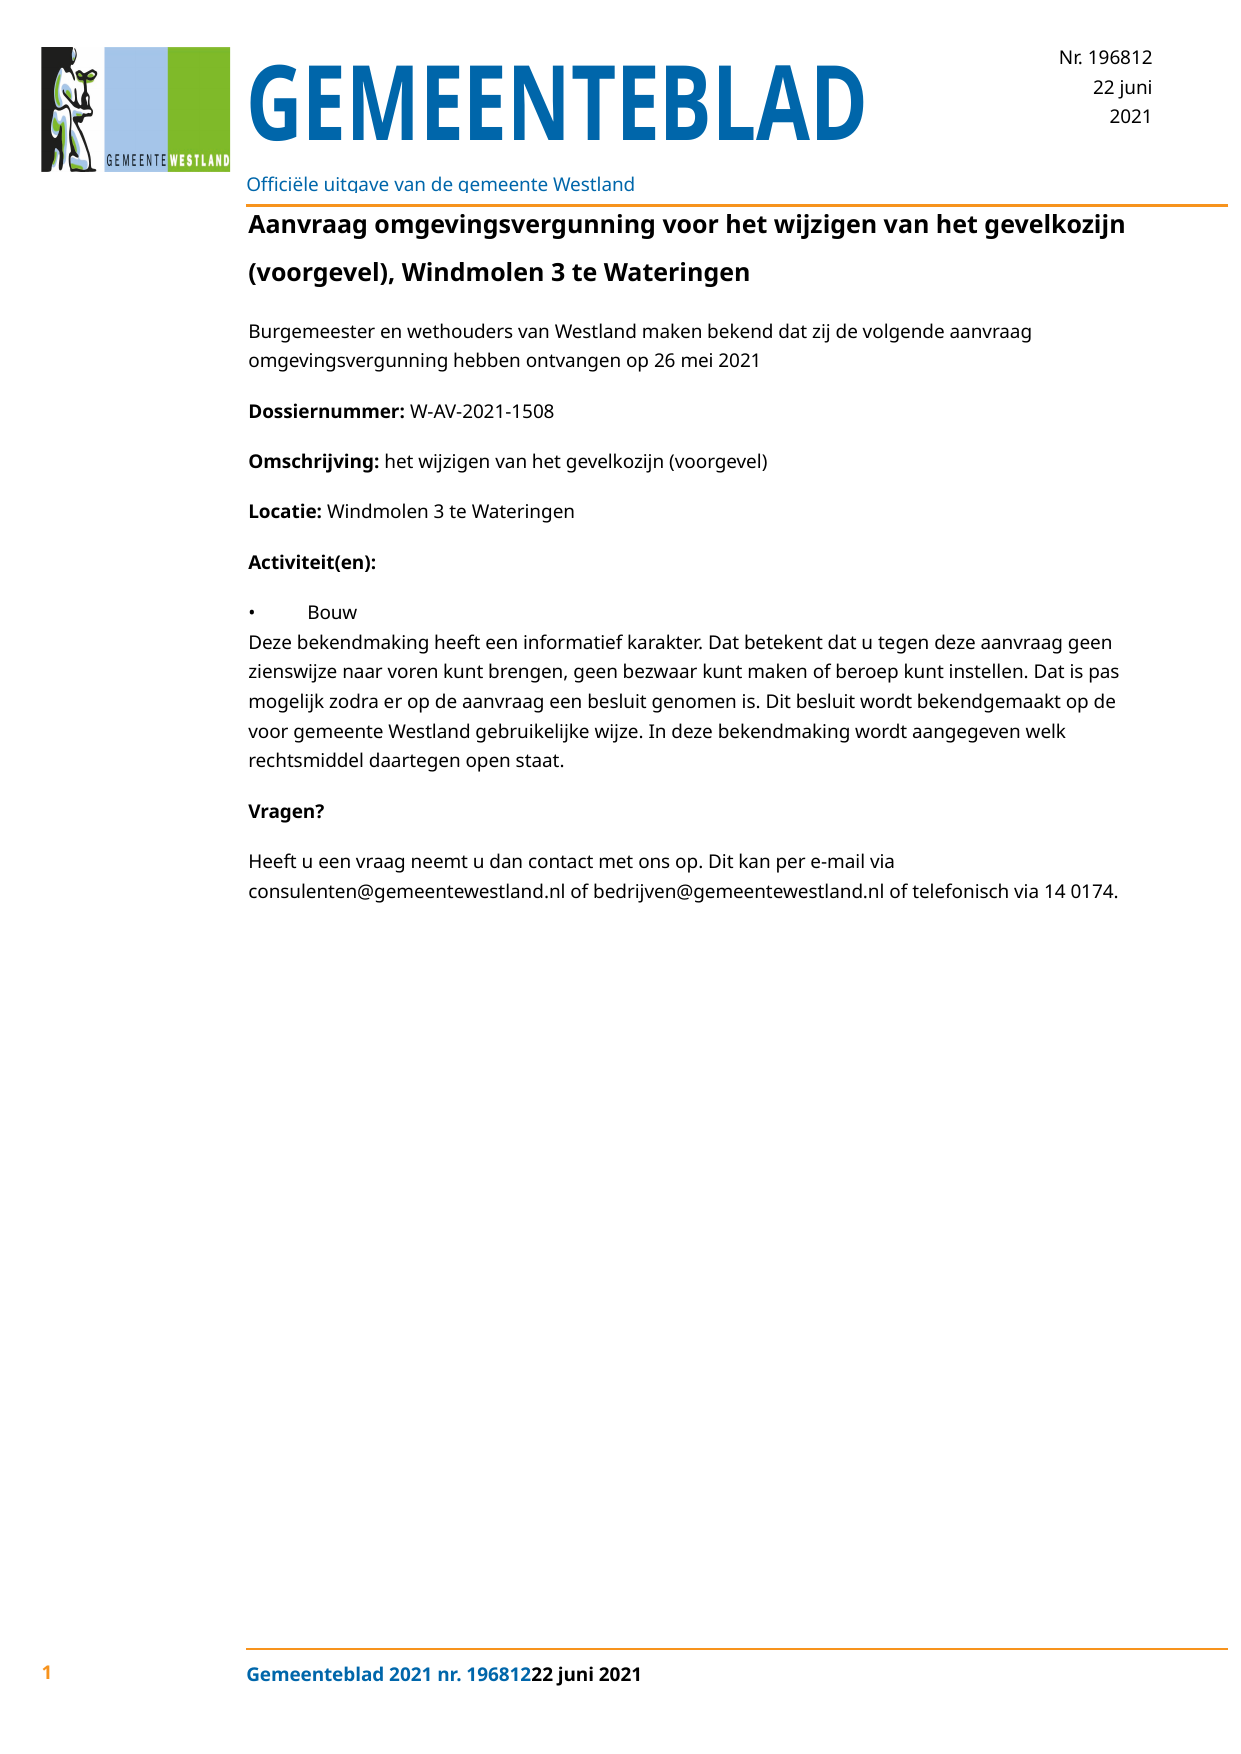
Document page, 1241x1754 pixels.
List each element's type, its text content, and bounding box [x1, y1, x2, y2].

text Heeft u een vraag neemt u dan contact met ons op. Dit kan per e-mail via consulenten@gemeentewestland.nl of bedrijven@gemeentewestland.nl of telefonisch via 14 0174. [248, 848, 1152, 904]
picture [41, 47, 231, 172]
text Locatie: Windmolen 3 te Wateringen [248, 499, 1152, 524]
text Deze bekendmaking heeft een informatief karakter. Dat betekent dat u tegen deze aanvraag geen zienswijze naar voren kunt brengen, geen bezwaar kunt maken of beroep kunt instellen. Dat is pas mogelijk zodra er op de aanvraag een besluit genomen is. Dit besluit wordt bekendgemaakt op de voor gemeente Westland gebruikelijke wijze. In deze bekendmaking wordt aangegeven welk rechtsmiddel daartegen open staat. [248, 629, 1152, 773]
text Omschrijving: het wijzigen van het gevelkozijn (voorgevel) [248, 448, 1152, 474]
text Vragen? [248, 798, 1152, 824]
text Activiteit(en): [248, 549, 1152, 575]
text Dossiernummer: W-AV-2021-1508 [248, 398, 1152, 424]
text Aanvraag omgevingsvergunning voor het wijzigen van het gevelkozijn (voorgevel), Windmolen 3 te Wateringen [248, 207, 1152, 288]
text Burgemeester en wethouders van Westland maken bekend dat zij de volgende aanvraag omgevingsvergunning hebben ontvangen op 26 mei 2021 [248, 318, 1152, 373]
list Bouw [248, 599, 1152, 625]
